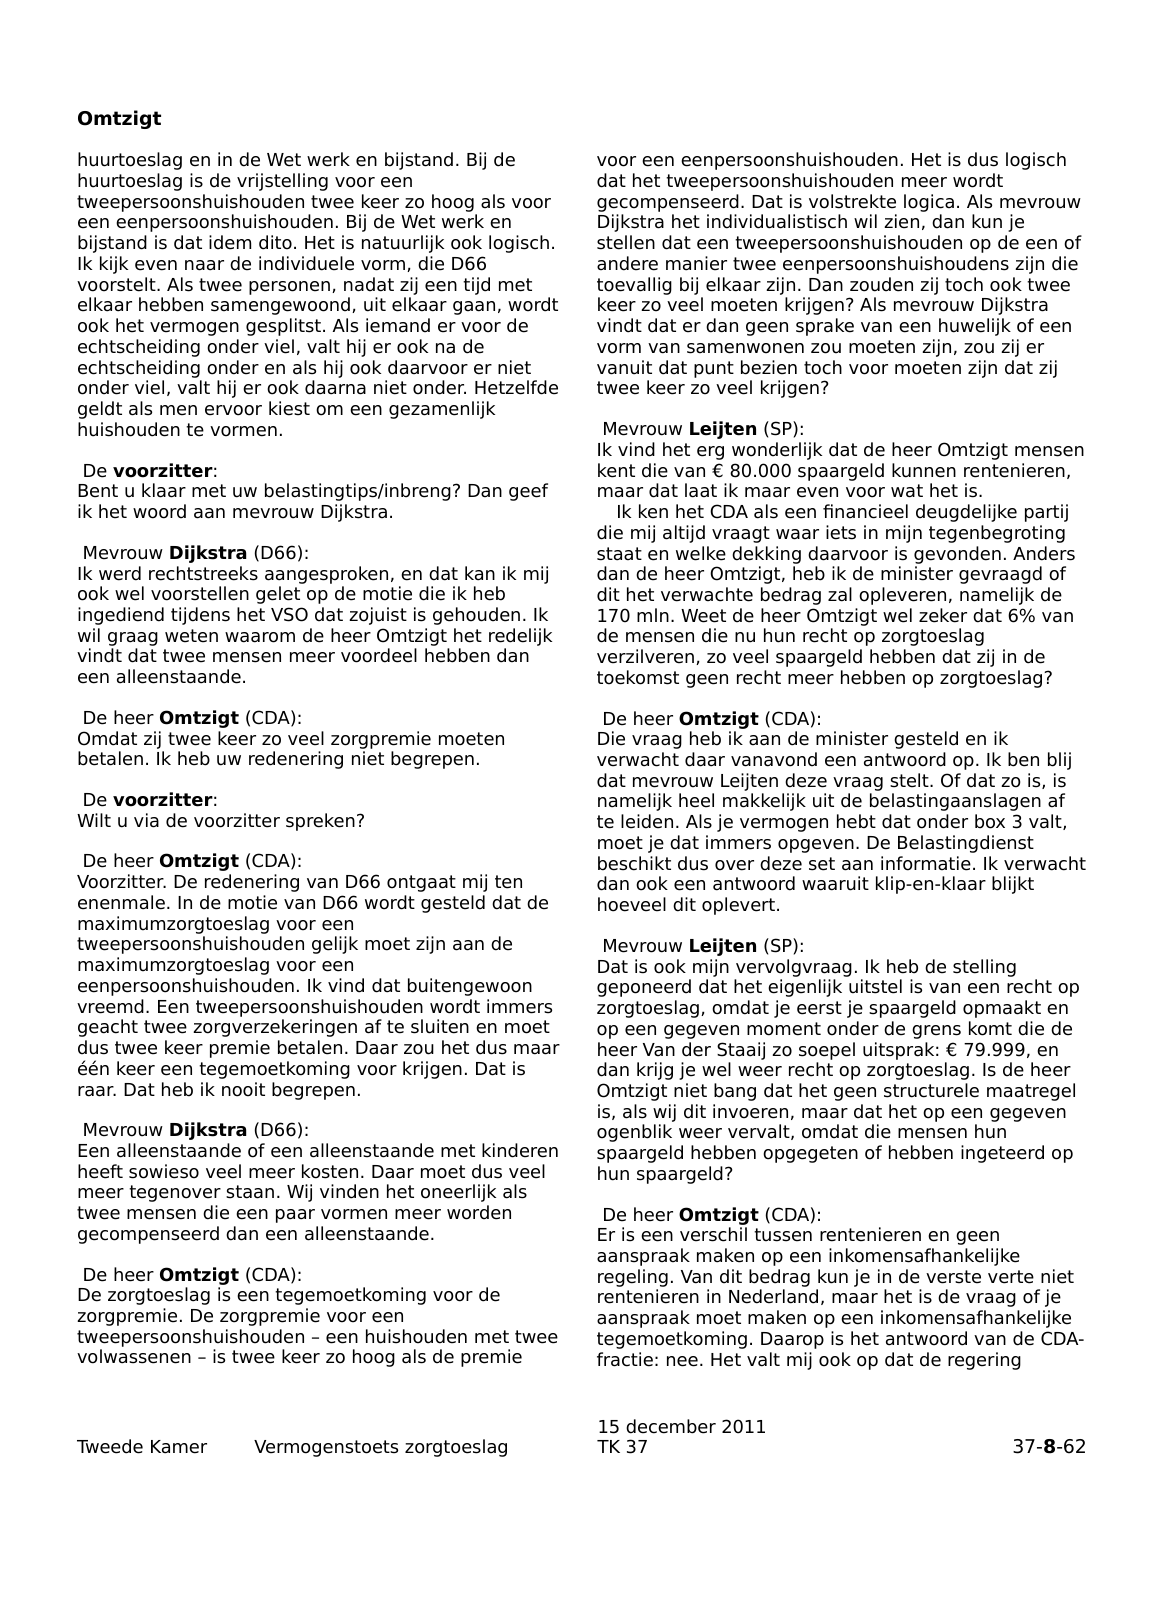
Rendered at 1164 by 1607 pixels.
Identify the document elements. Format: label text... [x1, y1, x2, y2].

text De heer Omtzigt (CDA): [77, 851, 567, 872]
text Die vraag heb ik aan de minister gesteld en ik verwacht daar vanavond een antwoord op. Ik ben blij dat mevrouw Leijten deze vraag stelt. Of dat zo is, is namelijk heel makkelijk uit de belastingaanslagen af te leiden. Als je vermogen hebt dat onder box 3 valt, moet je dat immers opgeven. De Belastingdienst beschikt dus over deze set aan informatie. Ik verwacht dan ook een antwoord waaruit klip-en-klaar blijkt hoeveel dit oplevert. [596, 729, 1087, 916]
text Voorzitter. De redenering van D66 ontgaat mij ten enenmale. In de motie van D66 wordt gesteld dat de maximumzorgtoeslag voor een tweepersoonshuishouden gelijk moet zijn aan de maximumzorgtoeslag voor een eenpersoonshuishouden. Ik vind dat buitengewoon vreemd. Een tweepersoonshuishouden wordt immers geacht twee zorgverzekeringen af te sluiten en moet dus twee keer premie betalen. Daar zou het dus maar één keer een tegemoetkoming voor krijgen. Dat is raar. Dat heb ik nooit begrepen. [77, 872, 567, 1100]
text Wilt u via de voorzitter spreken? [77, 811, 567, 831]
text Een alleenstaande of een alleenstaande met kinderen heeft sowieso veel meer kosten. Daar moet dus veel meer tegenover staan. Wij vinden het oneerlijk als twee mensen die een paar vormen meer worden gecompenseerd dan een alleenstaande. [77, 1141, 567, 1244]
text De voorzitter: [77, 790, 567, 811]
text Mevrouw Dijkstra (D66): [77, 543, 567, 563]
text Omdat zij twee keer zo veel zorgpremie moeten betalen. Ik heb uw redenering niet begrepen. [77, 728, 567, 770]
text Ik werd rechtstreeks aangesproken, en dat kan ik mij ook wel voorstellen gelet op de motie die ik heb ingediend tijdens het VSO dat zojuist is gehouden. Ik wil graag weten waarom de heer Omtzigt het redelijk vindt dat twee mensen meer voordeel hebben dan een alleenstaande. [77, 563, 567, 688]
text De heer Omtzigt (CDA): [77, 708, 567, 728]
text Mevrouw Dijkstra (D66): [77, 1120, 567, 1141]
text Mevrouw Leijten (SP): [596, 419, 1087, 440]
text De zorgtoeslag is een tegemoetkoming voor de zorgpremie. De zorgpremie voor een tweepersoonshuishouden – een huishouden met twee volwassenen – is twee keer zo hoog als de premie [77, 1285, 567, 1368]
text Dat is ook mijn vervolgvraag. Ik heb de stelling geponeerd dat het eigenlijk uitstel is van een recht op zorgtoeslag, omdat je eerst je spaargeld opmaakt en op een gegeven moment onder de grens komt die de heer Van der Staaij zo soepel uitsprak: € 79.999, en dan krijg je wel weer recht op zorgtoeslag. Is de heer Omtzigt niet bang dat het geen structurele maatregel is, als wij dit invoeren, maar dat het op een gegeven ogenblik weer vervalt, omdat die mensen hun spaargeld hebben opgegeten of hebben ingeteerd op hun spaargeld? [596, 956, 1087, 1184]
text voor een eenpersoonshuishouden. Het is dus logisch dat het tweepersoonshuishouden meer wordt gecompenseerd. Dat is volstrekte logica. Als mevrouw Dijkstra het individualistisch wil zien, dan kun je stellen dat een tweepersoonshuishouden op de een of andere manier twee eenpersoonshuishoudens zijn die toevallig bij elkaar zijn. Dan zouden zij toch ook twee keer zo veel moeten krijgen? Als mevrouw Dijkstra vindt dat er dan geen sprake van een huwelijk of een vorm van samenwonen zou moeten zijn, zou zij er vanuit dat punt bezien toch voor moeten zijn dat zij twee keer zo veel krijgen? [596, 150, 1087, 399]
text huurtoeslag en in de Wet werk en bijstand. Bij de huurtoeslag is de vrijstelling voor een tweepersoonshuishouden twee keer zo hoog als voor een eenpersoonshuishouden. Bij de Wet werk en bijstand is dat idem dito. Het is natuurlijk ook logisch. Ik kijk even naar de individuele vorm, die D66 voorstelt. Als twee personen, nadat zij een tijd met elkaar hebben samengewoond, uit elkaar gaan, wordt ook het vermogen gesplitst. Als iemand er voor de echtscheiding onder viel, valt hij er ook na de echtscheiding onder en als hij ook daarvoor er niet onder viel, valt hij er ook daarna niet onder. Hetzelfde geldt als men ervoor kiest om een gezamenlijk huishouden te vormen. [77, 150, 567, 440]
text De heer Omtzigt (CDA): [77, 1264, 567, 1285]
text De voorzitter: [77, 460, 567, 481]
text Er is een verschil tussen rentenieren en geen aanspraak maken op een inkomensafhankelijke regeling. Van dit bedrag kun je in de verste verte niet rentenieren in Nederland, maar het is de vraag of je aanspraak moet maken op een inkomensafhankelijke tegemoetkoming. Daarop is het antwoord van de CDA-fractie: nee. Het valt mij ook op dat de regering [596, 1225, 1087, 1370]
text De heer Omtzigt (CDA): [596, 708, 1087, 729]
text Mevrouw Leijten (SP): [596, 936, 1087, 956]
text Ik vind het erg wonderlijk dat de heer Omtzigt mensen kent die van € 80.000 spaargeld kunnen rentenieren, maar dat laat ik maar even voor wat het is. [596, 440, 1087, 502]
text Ik ken het CDA als een financieel deugdelijke partij die mij altijd vraagt waar iets in mijn tegenbegroting staat en welke dekking daarvoor is gevonden. Anders dan de heer Omtzigt, heb ik de minister gevraagd of dit het verwachte bedrag zal opleveren, namelijk de 170 mln. Weet de heer Omtzigt wel zeker dat 6% van de mensen die nu hun recht op zorgtoeslag verzilveren, zo veel spaargeld hebben dat zij in de toekomst geen recht meer hebben op zorgtoeslag? [596, 502, 1087, 688]
text Bent u klaar met uw belastingtips/inbreng? Dan geef ik het woord aan mevrouw Dijkstra. [77, 481, 567, 523]
text De heer Omtzigt (CDA): [596, 1204, 1087, 1225]
